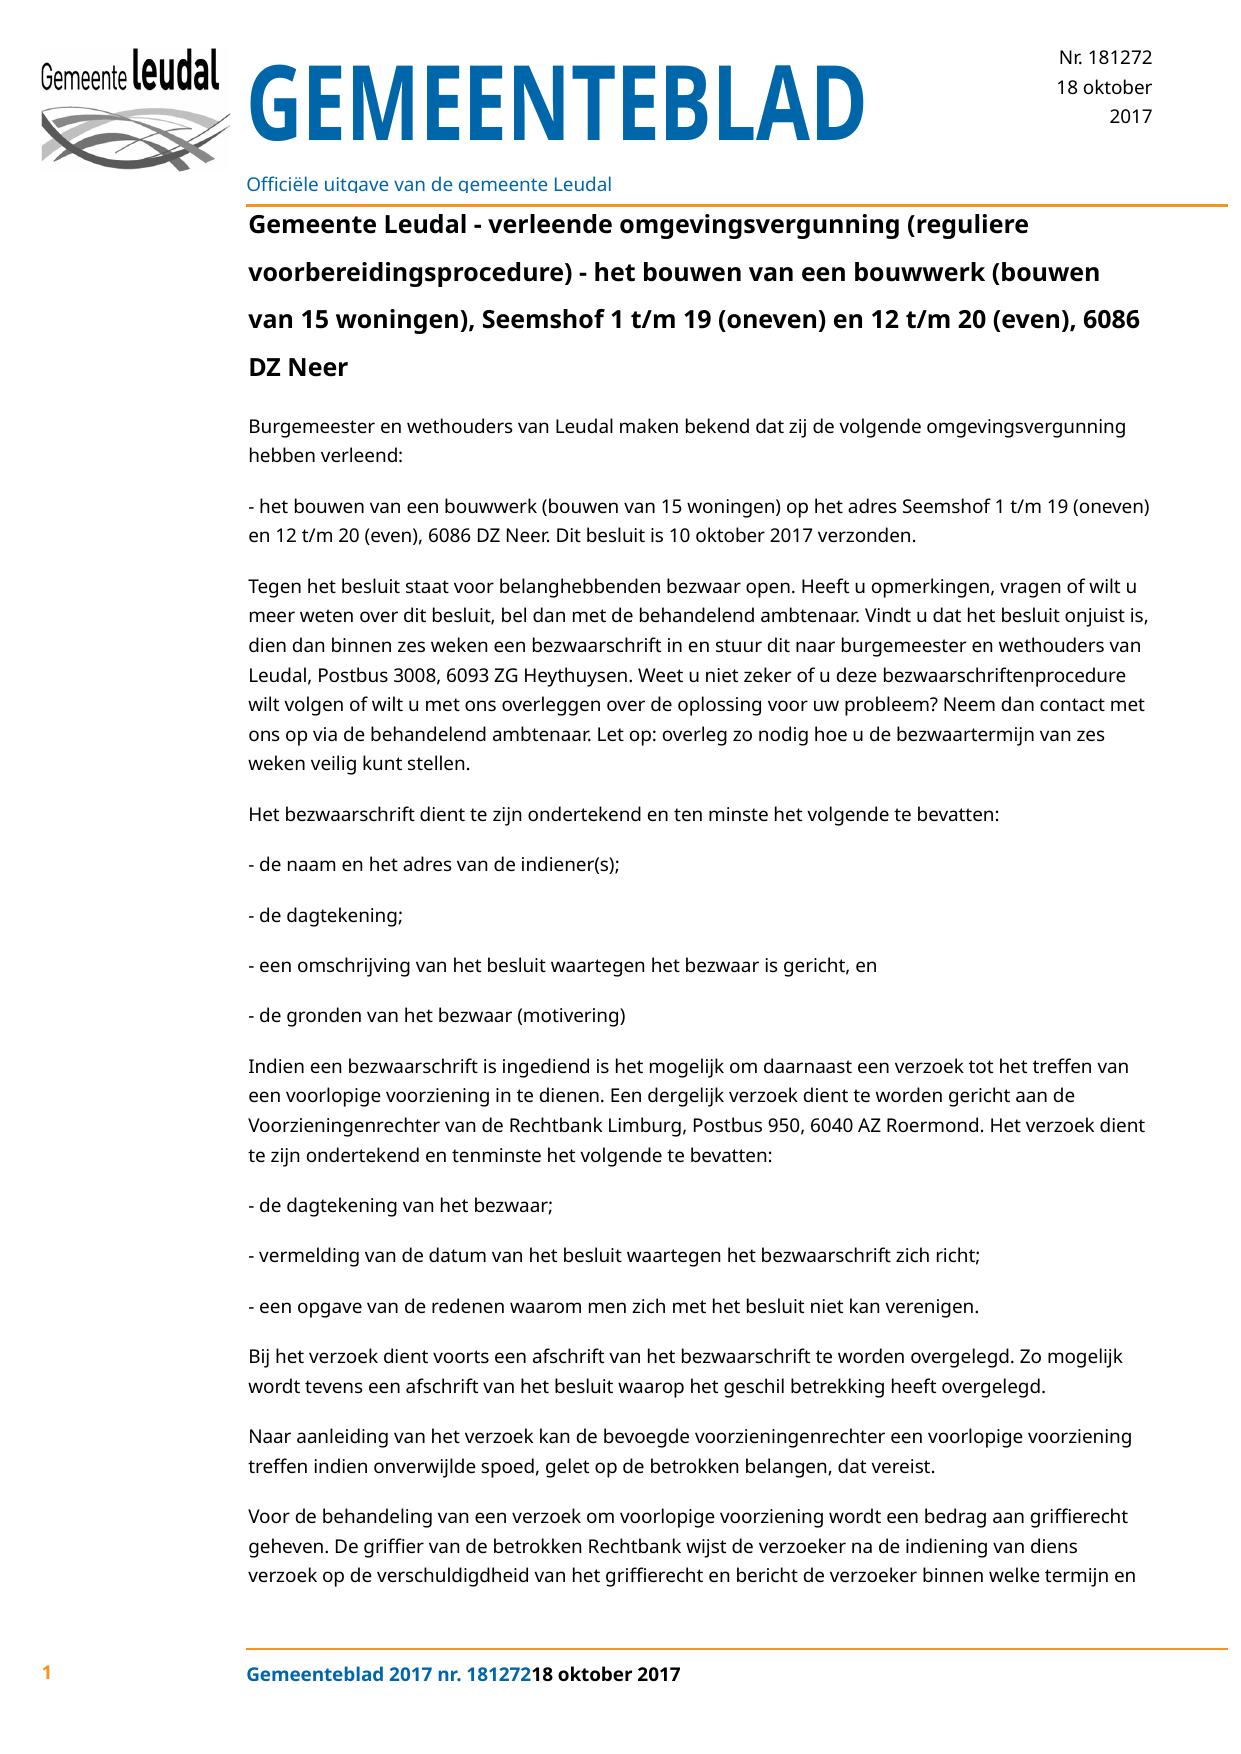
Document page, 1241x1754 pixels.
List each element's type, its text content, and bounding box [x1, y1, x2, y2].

text - de dagtekening; [248, 902, 1152, 928]
text Het bezwaarschrift dient te zijn ondertekend en ten minste het volgende te bevatten: [248, 801, 1152, 827]
text Indien een bezwaarschrift is ingediend is het mogelijk om daarnaast een verzoek tot het treffen van een voorlopige voorziening in te dienen. Een dergelijk verzoek dient te worden gericht aan de Voorzieningenrechter van de Rechtbank Limburg, Postbus 950, 6040 AZ Roermond. Het verzoek dient te zijn ondertekend en tenminste het volgende te bevatten: [248, 1053, 1152, 1168]
text Burgemeester en wethouders van Leudal maken bekend dat zij de volgende omgevingsvergunning hebben verleend: [248, 413, 1152, 468]
text - de dagtekening van het bezwaar; [248, 1192, 1152, 1218]
text Bij het verzoek dient voorts een afschrift van het bezwaarschrift te worden overgelegd. Zo mogelijk wordt tevens een afschrift van het besluit waarop het geschil betrekking heeft overgelegd. [248, 1343, 1152, 1399]
text - vermelding van de datum van het besluit waartegen het bezwaarschrift zich richt; [248, 1243, 1152, 1268]
text Naar aanleiding van het verzoek kan de bevoegde voorzieningenrechter een voorlopige voorziening treffen indien onverwijlde spoed, gelet op de betrokken belangen, dat vereist. [248, 1423, 1152, 1479]
text - de gronden van het bezwaar (motivering) [248, 1003, 1152, 1028]
text - het bouwen van een bouwwerk (bouwen van 15 woningen) op het adres Seemshof 1 t/m 19 (oneven) en 12 t/m 20 (even), 6086 DZ Neer. Dit besluit is 10 oktober 2017 verzonden. [248, 493, 1152, 548]
text - de naam en het adres van de indiener(s); [248, 851, 1152, 877]
text - een opgave van de redenen waarom men zich met het besluit niet kan verenigen. [248, 1293, 1152, 1319]
text - een omschrijving van het besluit waartegen het bezwaar is gericht, en [248, 952, 1152, 978]
picture [41, 47, 231, 172]
text Tegen het besluit staat voor belanghebbenden bezwaar open. Heeft u opmerkingen, vragen of wilt u meer weten over dit besluit, bel dan met de behandelend ambtenaar. Vindt u dat het besluit onjuist is, dien dan binnen zes weken een bezwaarschrift in en stuur dit naar burgemeester en wethouders van Leudal, Postbus 3008, 6093 ZG Heythuysen. Weet u niet zeker of u deze bezwaarschriftenprocedure wilt volgen of wilt u met ons overleggen over de oplossing voor uw probleem? Neem dan contact met ons op via de behandelend ambtenaar. Let op: overleg zo nodig hoe u de bezwaartermijn van zes weken veilig kunt stellen. [248, 573, 1152, 776]
text Voor de behandeling van een verzoek om voorlopige voorziening wordt een bedrag aan griffierecht geheven. De griffier van de betrokken Rechtbank wijst de verzoeker na de indiening van diens verzoek op de verschuldigdheid van het griffierecht en bericht de verzoeker binnen welke termijn en [248, 1503, 1152, 1588]
text Gemeente Leudal - verleende omgevingsvergunning (reguliere voorbereidingsprocedure) - het bouwen van een bouwwerk (bouwen van 15 woningen), Seemshof 1 t/m 19 (oneven) en 12 t/m 20 (even), 6086 DZ Neer [248, 207, 1152, 384]
